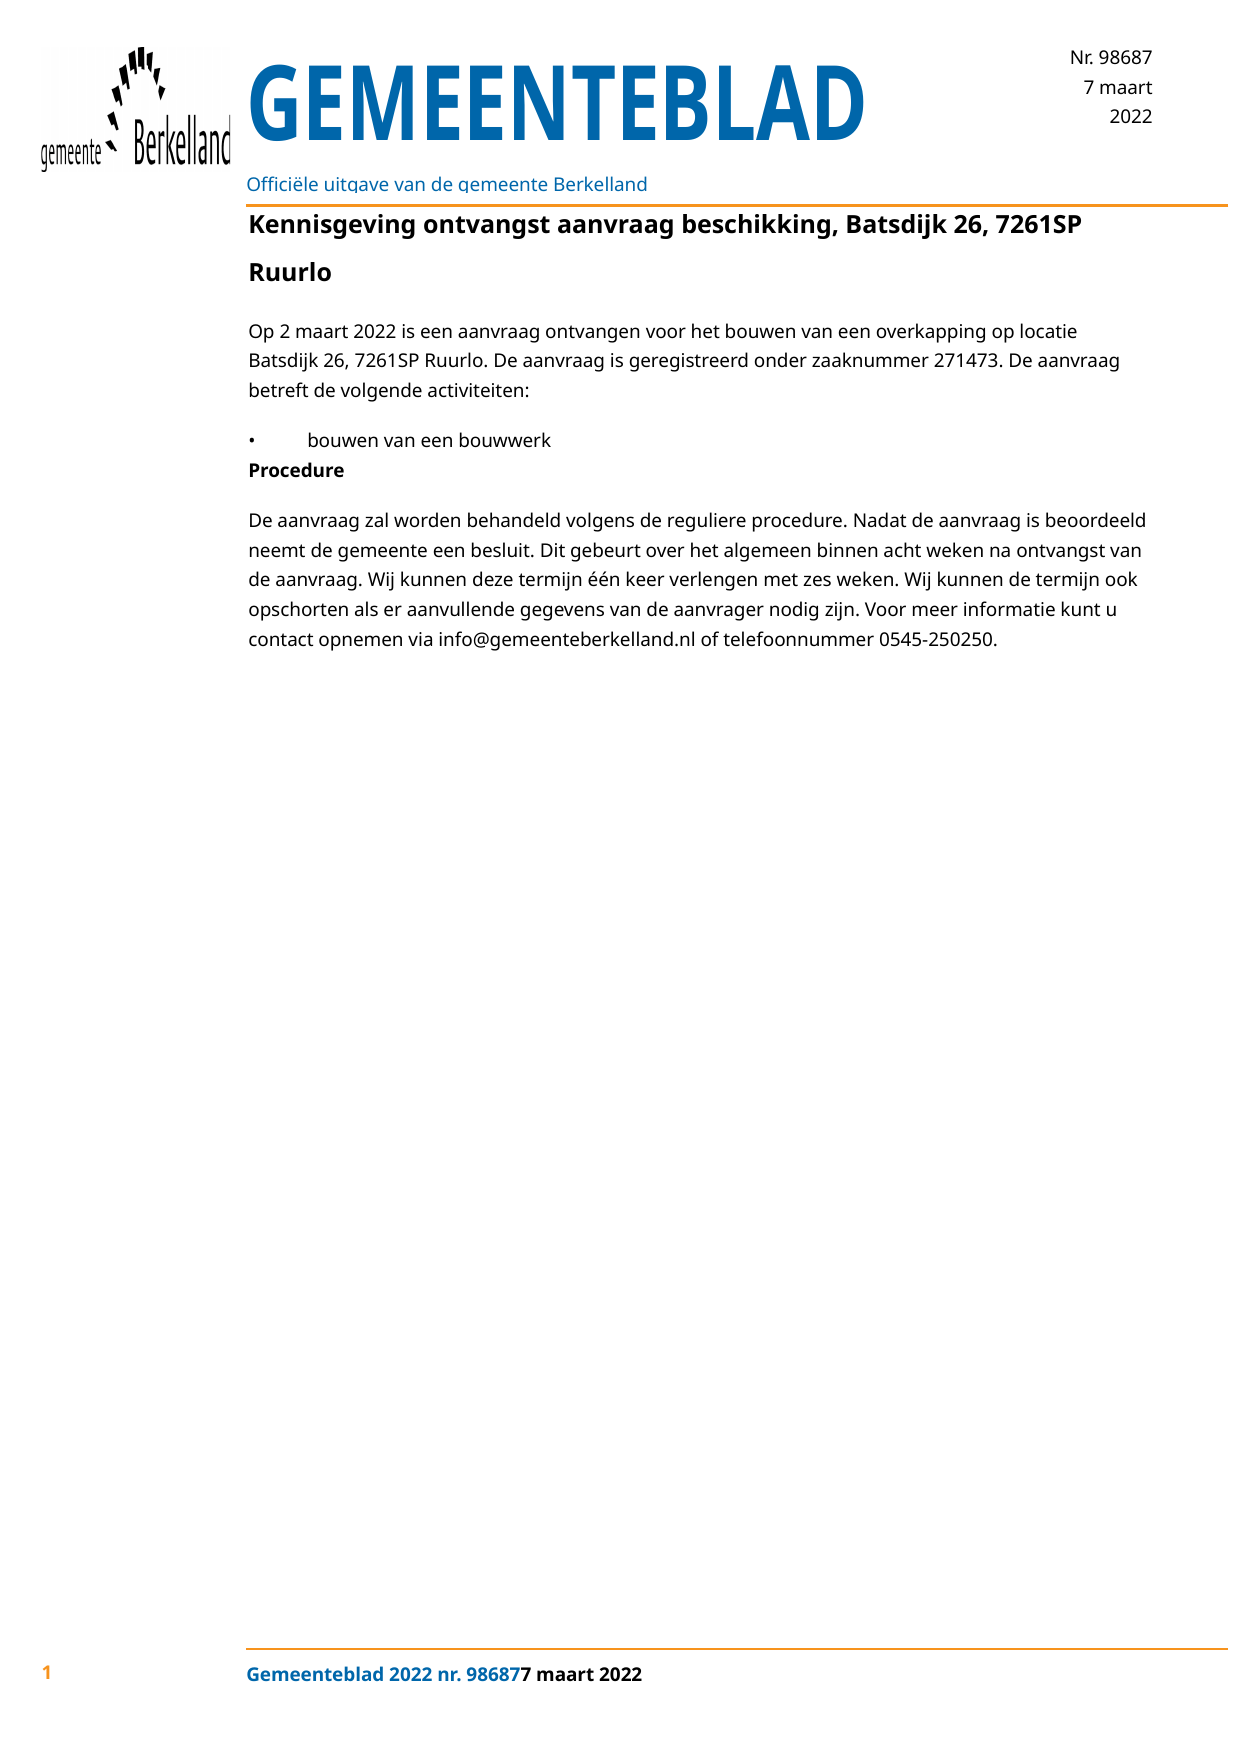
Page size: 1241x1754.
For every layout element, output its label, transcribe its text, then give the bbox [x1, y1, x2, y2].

text Op 2 maart 2022 is een aanvraag ontvangen voor het bouwen van een overkapping op locatie Batsdijk 26, 7261SP Ruurlo. De aanvraag is geregistreerd onder zaaknummer 271473. De aanvraag betreft de volgende activiteiten: [248, 318, 1152, 403]
text Kennisgeving ontvangst aanvraag beschikking, Batsdijk 26, 7261SP Ruurlo [248, 207, 1152, 288]
text De aanvraag zal worden behandeld volgens de reguliere procedure. Nadat de aanvraag is beoordeeld neemt de gemeente een besluit. Dit gebeurt over het algemeen binnen acht weken na ontvangst van de aanvraag. Wij kunnen deze termijn één keer verlengen met zes weken. Wij kunnen de termijn ook opschorten als er aanvullende gegevens van de aanvrager nodig zijn. Voor meer informatie kunt u contact opnemen via info@gemeenteberkelland.nl of telefoonnummer 0545-250250. [248, 507, 1152, 652]
list bouwen van een bouwwerk [248, 427, 1152, 453]
text Procedure [248, 457, 1152, 483]
picture [41, 47, 231, 172]
